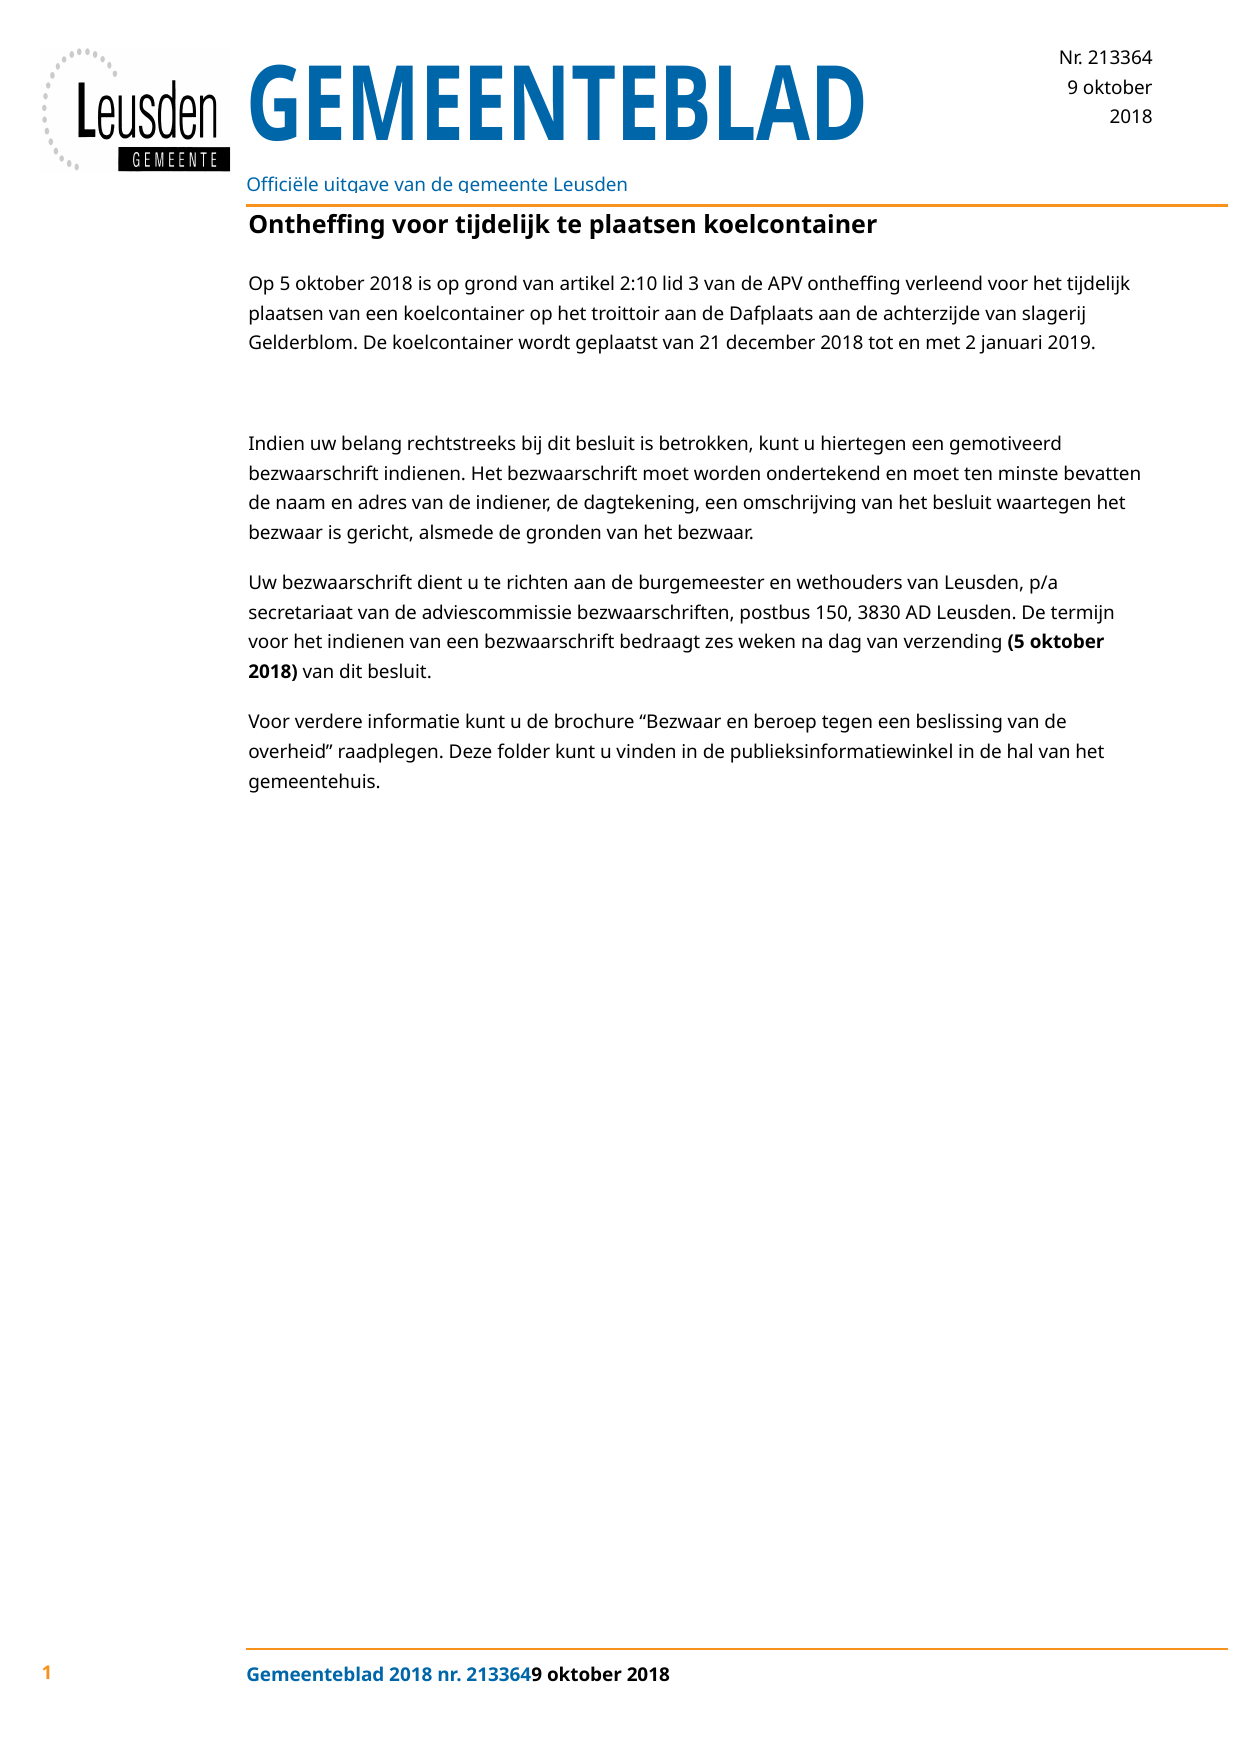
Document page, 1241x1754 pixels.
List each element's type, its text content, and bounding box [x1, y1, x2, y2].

text Voor verdere informatie kunt u de brochure “Bezwaar en beroep tegen een beslissing van de overheid” raadplegen. Deze folder kunt u vinden in de publieksinformatiewinkel in de hal van het gemeentehuis. [248, 709, 1152, 793]
text Op 5 oktober 2018 is op grond van artikel 2:10 lid 3 van de APV ontheffing verleend voor het tijdelijk plaatsen van een koelcontainer op het troittoir aan de Dafplaats aan de achterzijde van slagerij Gelderblom. De koelcontainer wordt geplaatst van 21 december 2018 tot en met 2 januari 2019. [248, 270, 1152, 355]
text Indien uw belang rechtstreeks bij dit besluit is betrokken, kunt u hiertegen een gemotiveerd bezwaarschrift indienen. Het bezwaarschrift moet worden ondertekend en moet ten minste bevatten de naam en adres van de indiener, de dagtekening, een omschrijving van het besluit waartegen het bezwaar is gericht, alsmede de gronden van het bezwaar. [248, 430, 1152, 545]
text Ontheffing voor tijdelijk te plaatsen koelcontainer [248, 207, 1152, 241]
text Uw bezwaarschrift dient u te richten aan de burgemeester en wethouders van Leusden, p/a secretariaat van de adviescommissie bezwaarschriften, postbus 150, 3830 AD Leusden. De termijn voor het indienen van een bezwaarschrift bedraagt zes weken na dag van verzending (5 oktober 2018) van dit besluit. [248, 569, 1152, 684]
picture [41, 47, 231, 172]
